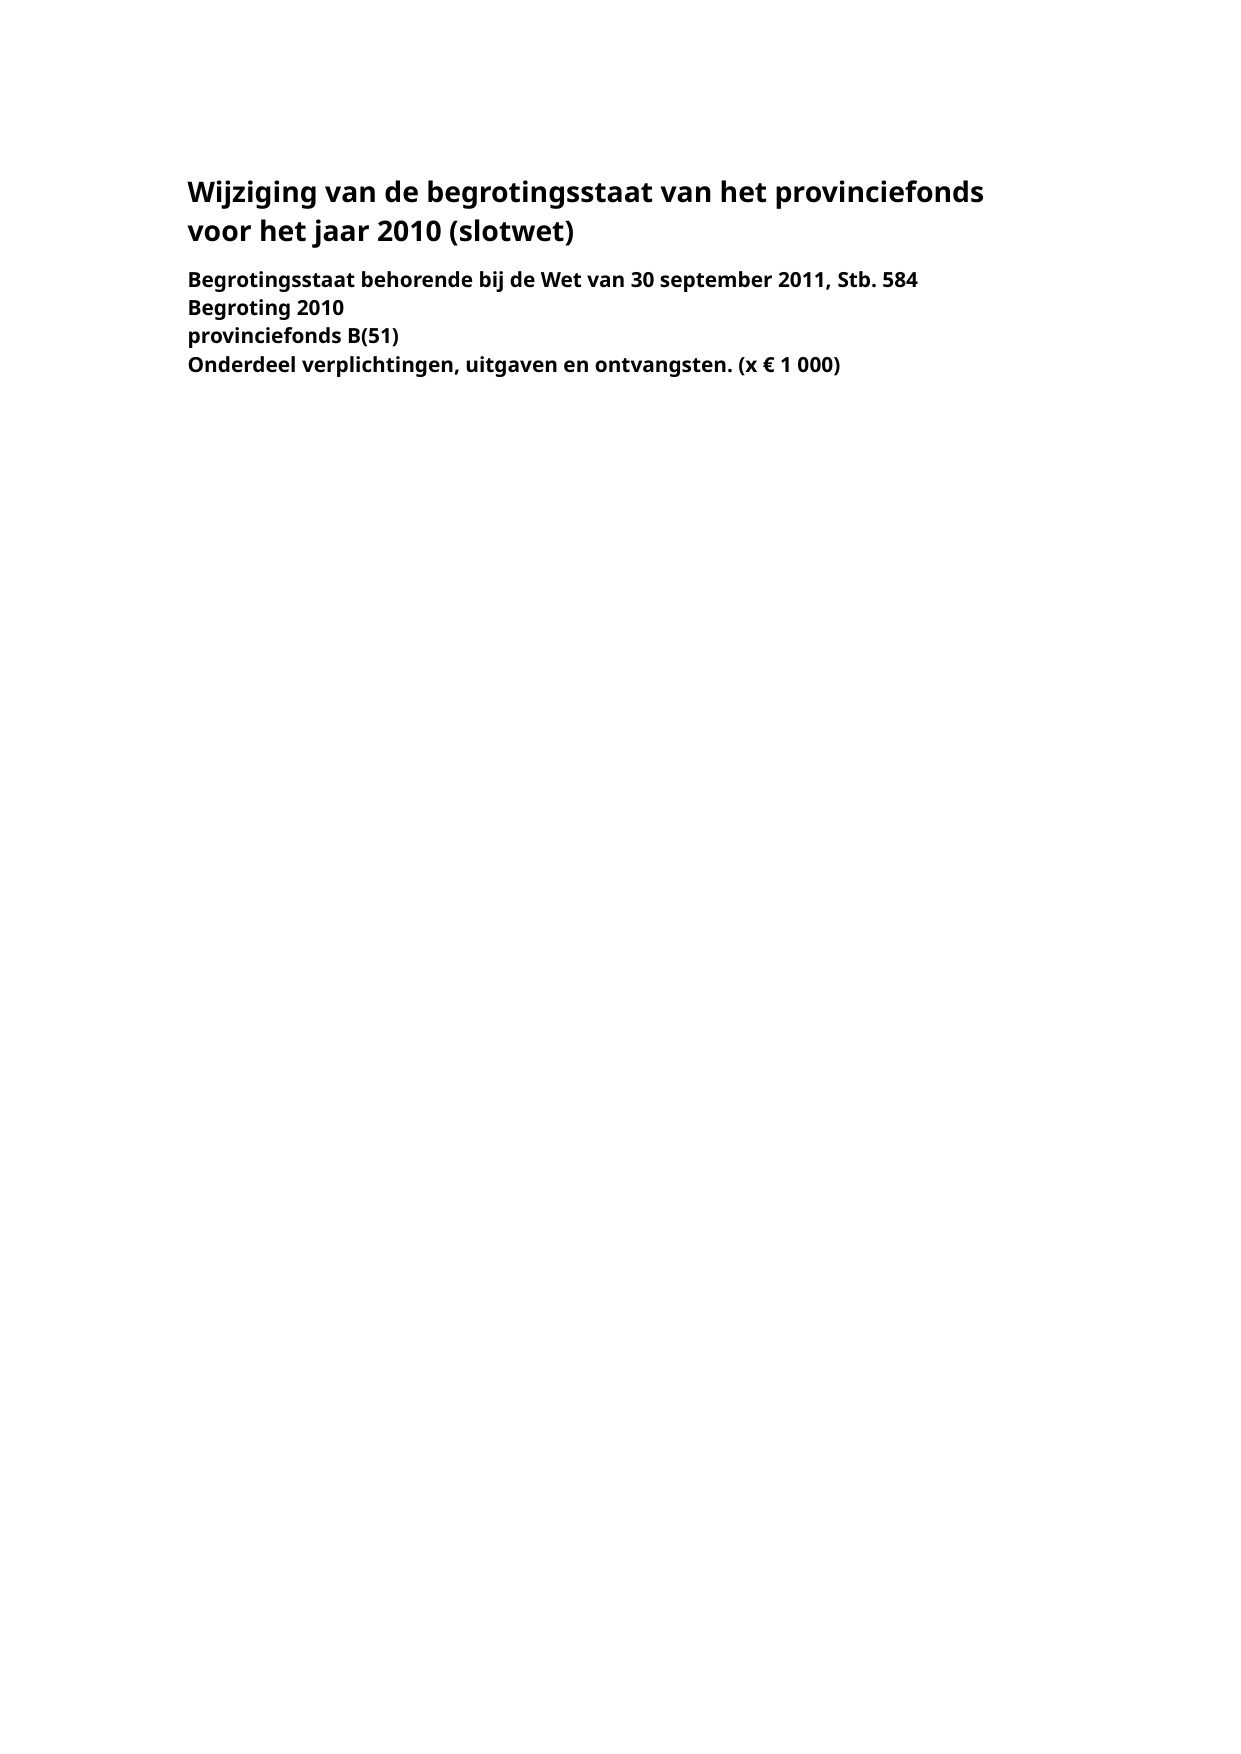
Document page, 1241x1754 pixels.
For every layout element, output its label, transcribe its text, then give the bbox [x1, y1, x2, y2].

text Onderdeel verplichtingen, uitgaven en ontvangsten. (x € 1 000) [187, 350, 1053, 378]
subtitle Wijziging van de begrotingsstaat van het provinciefonds voor het jaar 2010 (slotwet) [187, 172, 1053, 250]
text Begrotingsstaat behorende bij de Wet van 30 september 2011, Stb. 584 [187, 265, 1053, 293]
text provinciefonds B(51) [187, 322, 1053, 350]
text Begroting 2010 [187, 293, 1053, 322]
